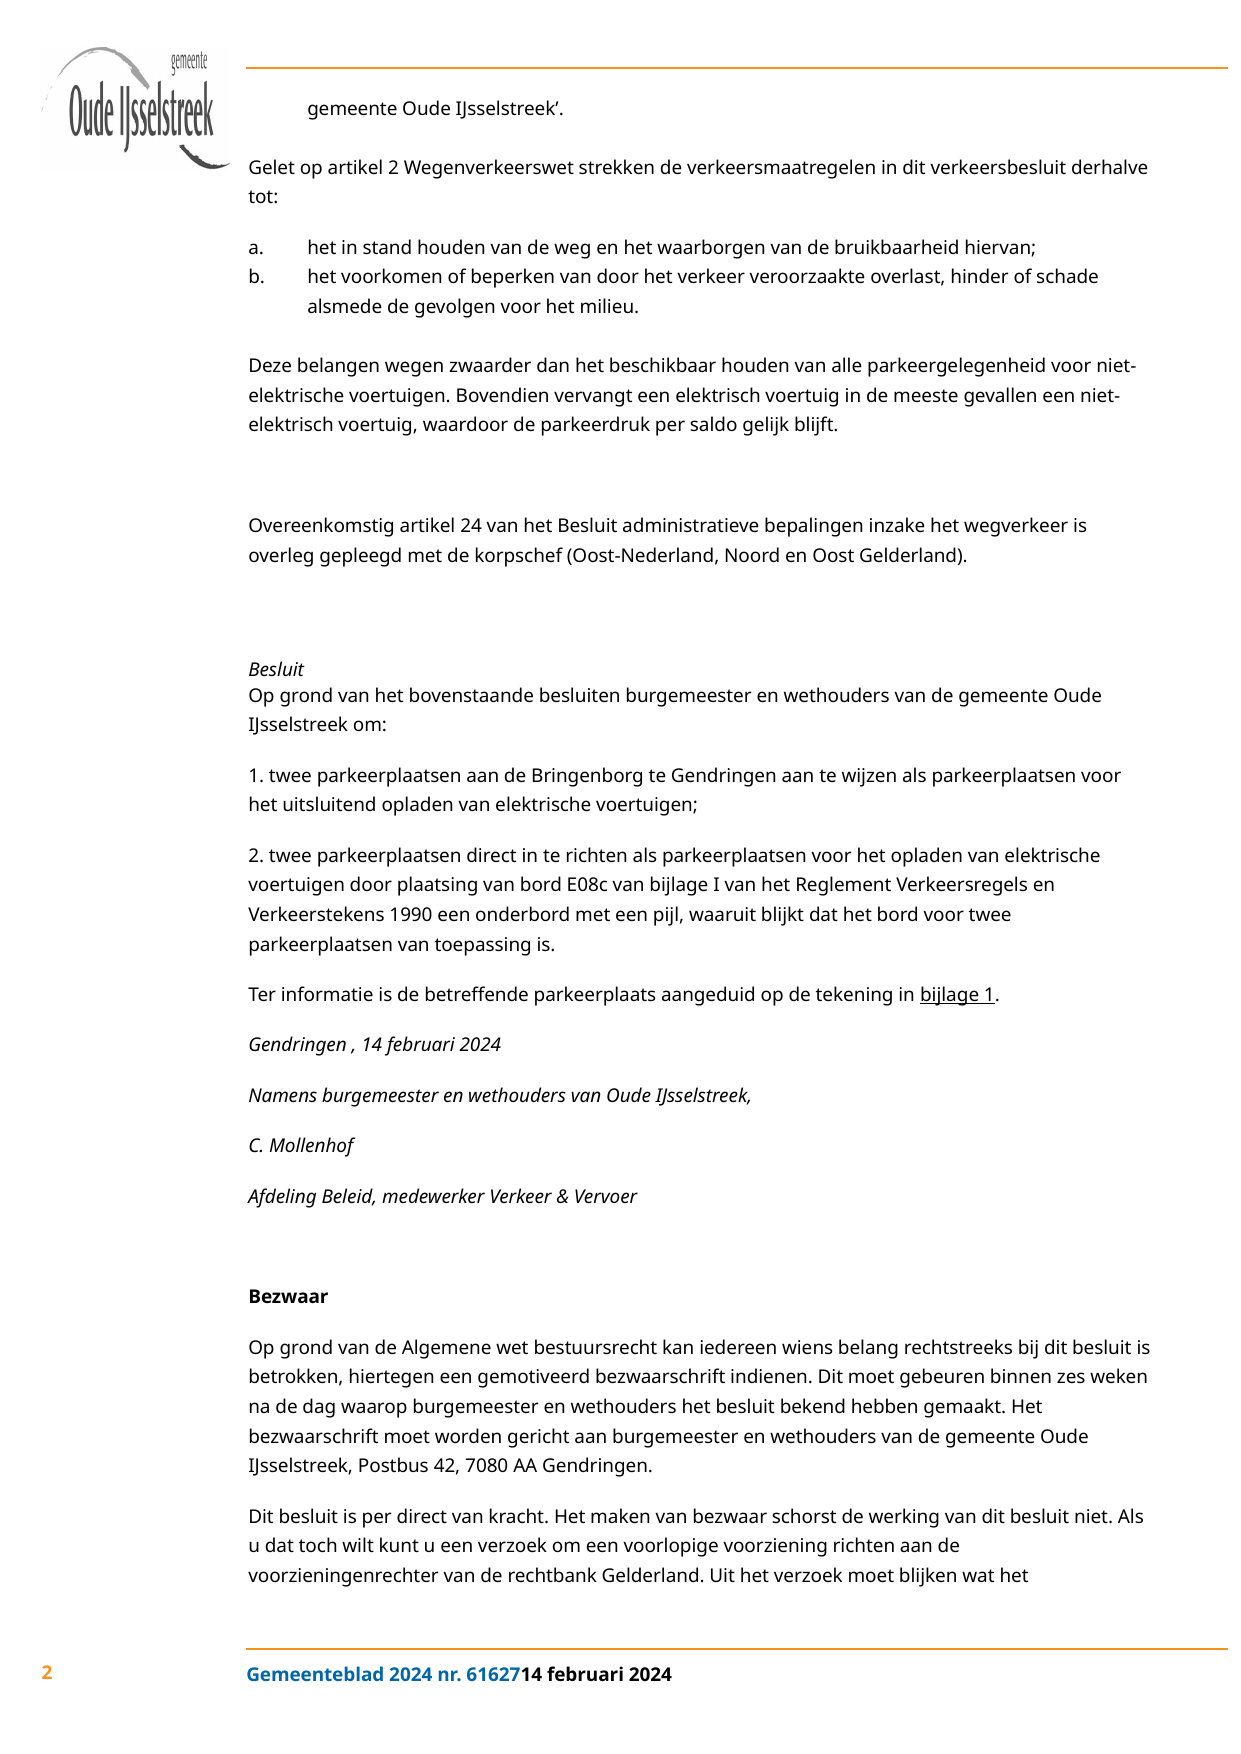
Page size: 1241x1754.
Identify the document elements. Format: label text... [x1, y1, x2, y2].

text Op grond van het bovenstaande besluiten burgemeester en wethouders van de gemeente Oude IJsselstreek om: [248, 682, 1152, 737]
text Overeenkomstig artikel 24 van het Besluit administratieve bepalingen inzake het wegverkeer is overleg gepleegd met de korpschef (Oost-Nederland, Noord en Oost Gelderland). [248, 512, 1152, 568]
text 1. twee parkeerplaatsen aan de Bringenborg te Gendringen aan te wijzen als parkeerplaatsen voor het uitsluitend opladen van elektrische voertuigen; [248, 762, 1152, 817]
text Bezwaar [248, 1284, 1152, 1309]
text Deze belangen wegen zwaarder dan het beschikbaar houden van alle parkeergelegenheid voor niet-elektrische voertuigen. Bovendien vervangt een elektrisch voertuig in de meeste gevallen een niet-elektrisch voertuig, waardoor de parkeerdruk per saldo gelijk blijft. [248, 352, 1152, 437]
list gemeente Oude IJsselstreek’. [248, 95, 1152, 121]
list het voorkomen of beperken van door het verkeer veroorzaakte overlast, hinder of schade alsmede de gevolgen voor het milieu. [248, 263, 1152, 319]
text Afdeling Beleid, medewerker Verkeer & Vervoer [248, 1183, 1152, 1208]
text Dit besluit is per direct van kracht. Het maken van bezwaar schorst de werking van dit besluit niet. Als u dat toch wilt kunt u een verzoek om een voorlopige voorziening richten aan de voorzieningenrechter van de rechtbank Gelderland. Uit het verzoek moet blijken wat het [248, 1503, 1152, 1588]
text Op grond van de Algemene wet bestuursrecht kan iedereen wiens belang rechtstreeks bij dit besluit is betrokken, hiertegen een gemotiveerd bezwaarschrift indienen. Dit moet gebeuren binnen zes weken na de dag waarop burgemeester en wethouders het besluit bekend hebben gemaakt. Het bezwaarschrift moet worden gericht aan burgemeester en wethouders van de gemeente Oude IJsselstreek, Postbus 42, 7080 AA Gendringen. [248, 1334, 1152, 1478]
text C. Mollenhof [248, 1132, 1152, 1158]
text Gelet op artikel 2 Wegenverkeerswet strekken de verkeersmaatregelen in dit verkeersbesluit derhalve tot: [248, 154, 1152, 209]
list het in stand houden van de weg en het waarborgen van de bruikbaarheid hiervan; [248, 234, 1152, 260]
text 2. twee parkeerplaatsen direct in te richten als parkeerplaatsen voor het opladen van elektrische voertuigen door plaatsing van bord E08c van bijlage I van het Reglement Verkeersregels en Verkeerstekens 1990 een onderbord met een pijl, waaruit blijkt dat het bord voor twee parkeerplaatsen van toepassing is. [248, 842, 1152, 956]
text Besluit [248, 656, 1152, 682]
picture [41, 47, 231, 172]
text Namens burgemeester en wethouders van Oude IJsselstreek, [248, 1082, 1152, 1108]
text Gendringen , 14 februari 2024 [248, 1032, 1152, 1057]
text Ter informatie is de betreffende parkeerplaats aangeduid op de tekening in bijlage 1. [248, 981, 1152, 1007]
